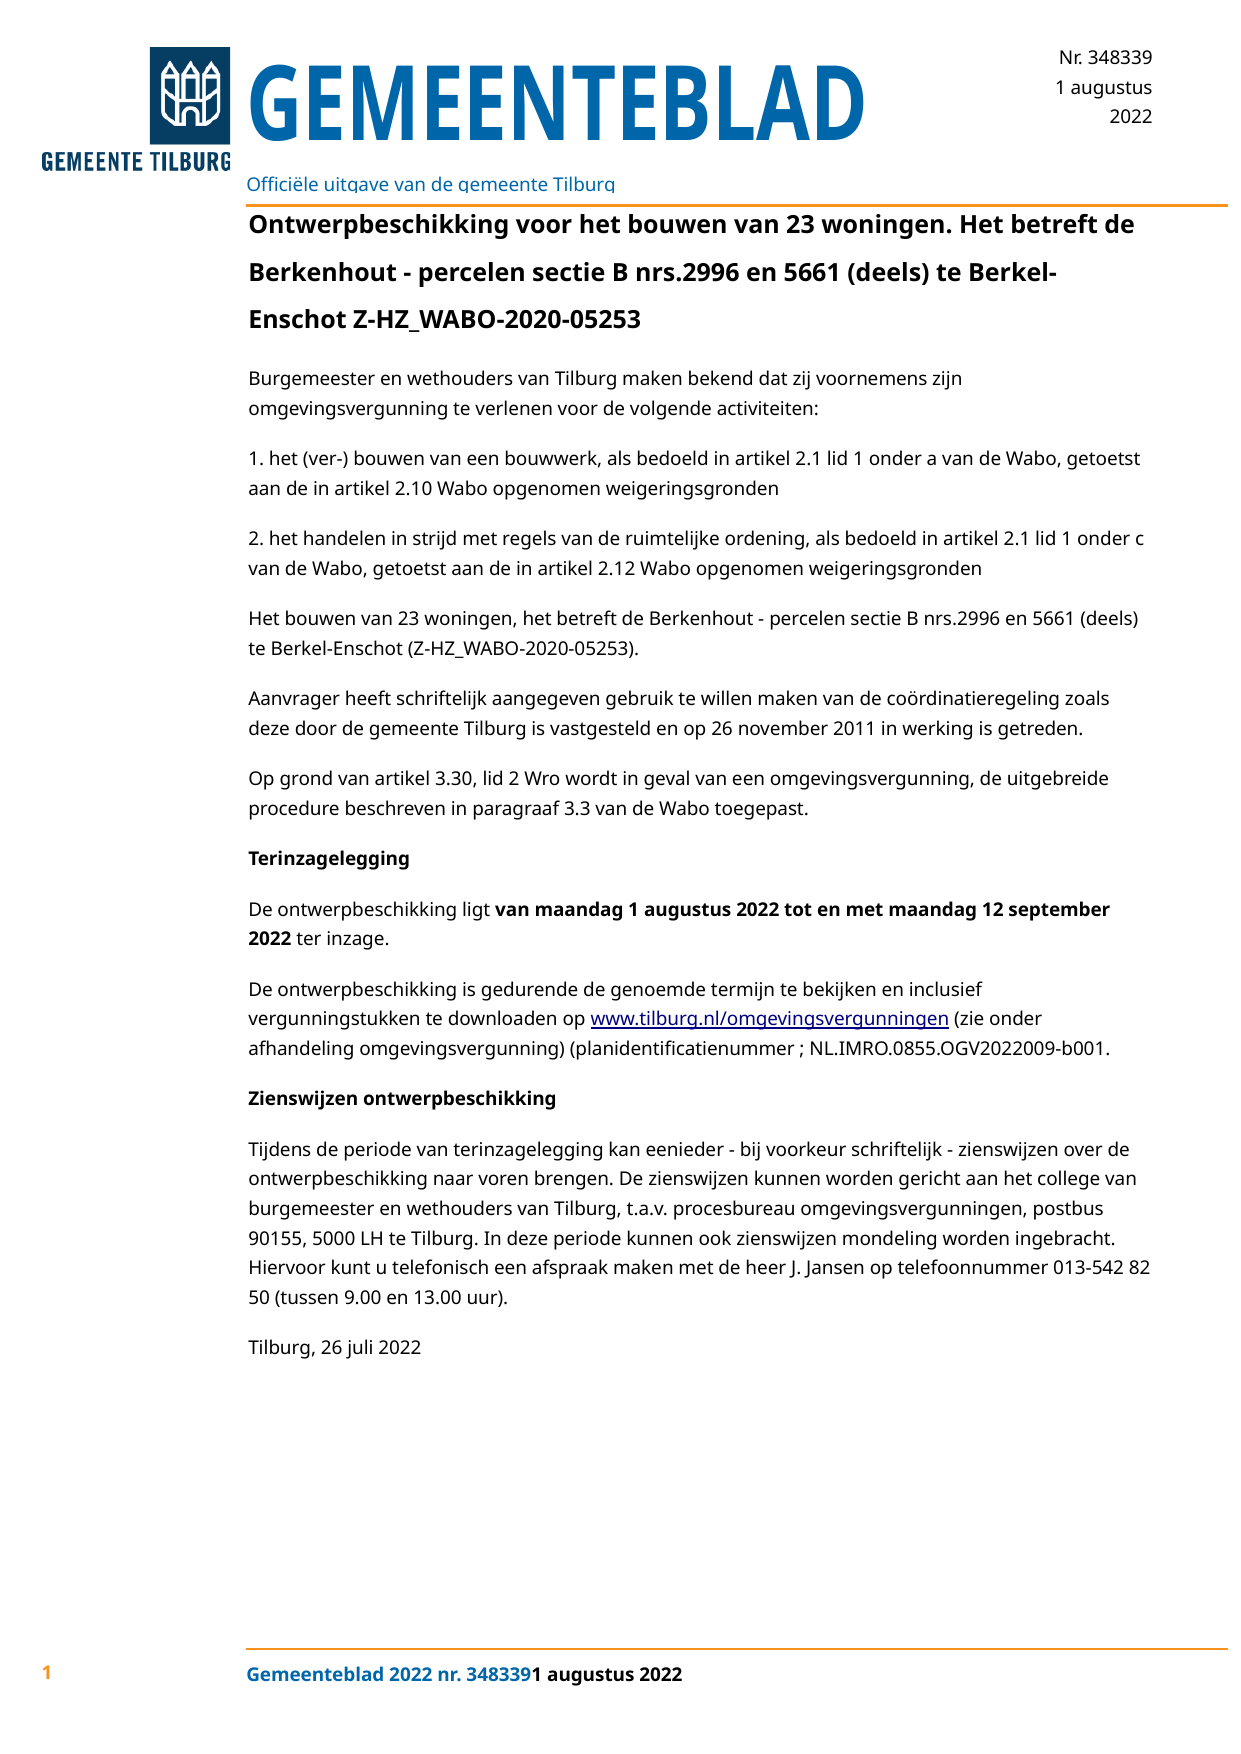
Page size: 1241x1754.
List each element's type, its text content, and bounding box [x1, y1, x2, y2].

text Zienswijzen ontwerpbeschikking [248, 1086, 1152, 1111]
text Het bouwen van 23 woningen, het betreft de Berkenhout - percelen sectie B nrs.2996 en 5661 (deels) te Berkel-Enschot (Z-HZ_WABO-2020-05253). [248, 606, 1152, 661]
text Burgemeester en wethouders van Tilburg maken bekend dat zij voornemens zijn omgevingsvergunning te verlenen voor de volgende activiteiten: [248, 366, 1152, 421]
text Aanvrager heeft schriftelijk aangegeven gebruik te willen maken van de coördinatieregeling zoals deze door de gemeente Tilburg is vastgesteld en op 26 november 2011 in werking is getreden. [248, 686, 1152, 741]
text Tijdens de periode van terinzagelegging kan eenieder - bij voorkeur schriftelijk - zienswijzen over de ontwerpbeschikking naar voren brengen. De zienswijzen kunnen worden gericht aan het college van burgemeester en wethouders van Tilburg, t.a.v. procesbureau omgevingsvergunningen, postbus 90155, 5000 LH te Tilburg. In deze periode kunnen ook zienswijzen mondeling worden ingebracht. Hiervoor kunt u telefonisch een afspraak maken met de heer J. Jansen op telefoonnummer 013-542 82 50 (tussen 9.00 en 13.00 uur). [248, 1136, 1152, 1309]
text 1. het (ver-) bouwen van een bouwwerk, als bedoeld in artikel 2.1 lid 1 onder a van de Wabo, getoetst aan de in artikel 2.10 Wabo opgenomen weigeringsgronden [248, 446, 1152, 501]
text De ontwerpbeschikking is gedurende de genoemde termijn te bekijken en inclusief vergunningstukken te downloaden op www.tilburg.nl/omgevingsvergunningen (zie onder afhandeling omgevingsvergunning) (planidentificatienummer ; NL.IMRO.0855.OGV2022009-b001. [248, 976, 1152, 1061]
text De ontwerpbeschikking ligt van maandag 1 augustus 2022 tot en met maandag 12 september 2022 ter inzage. [248, 896, 1152, 951]
text Terinzagelegging [248, 846, 1152, 871]
picture [41, 47, 231, 172]
text Ontwerpbeschikking voor het bouwen van 23 woningen. Het betreft de Berkenhout - percelen sectie B nrs.2996 en 5661 (deels) te Berkel-Enschot Z-HZ_WABO-2020-05253 [248, 207, 1152, 336]
text Op grond van artikel 3.30, lid 2 Wro wordt in geval van een omgevingsvergunning, de uitgebreide procedure beschreven in paragraaf 3.3 van de Wabo toegepast. [248, 766, 1152, 821]
text 2. het handelen in strijd met regels van de ruimtelijke ordening, als bedoeld in artikel 2.1 lid 1 onder c van de Wabo, getoetst aan de in artikel 2.12 Wabo opgenomen weigeringsgronden [248, 526, 1152, 581]
text Tilburg, 26 juli 2022 [248, 1334, 1152, 1360]
